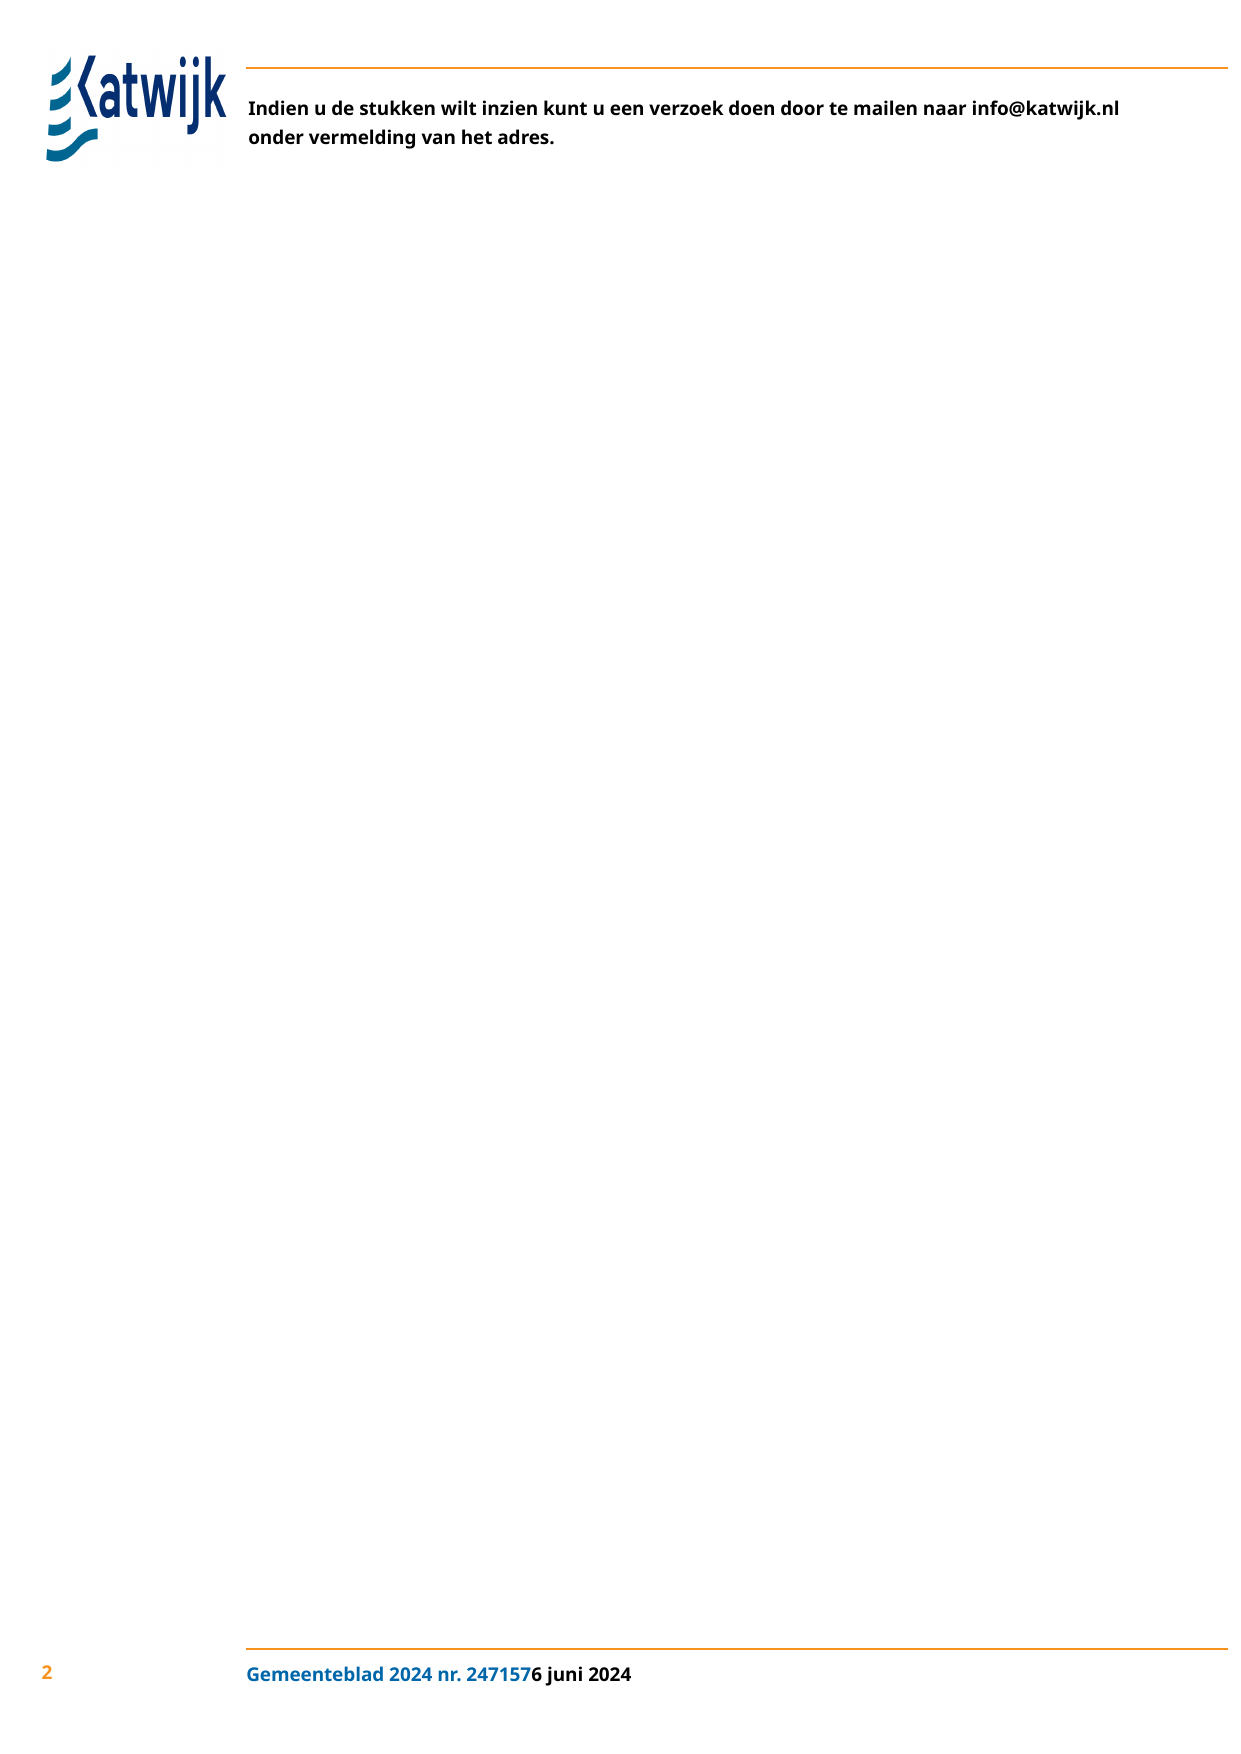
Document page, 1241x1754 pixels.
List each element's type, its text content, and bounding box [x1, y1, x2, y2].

picture [41, 47, 231, 172]
text Indien u de stukken wilt inzien kunt u een verzoek doen door te mailen naar info@katwijk.nl onder vermelding van het adres. [248, 95, 1152, 150]
